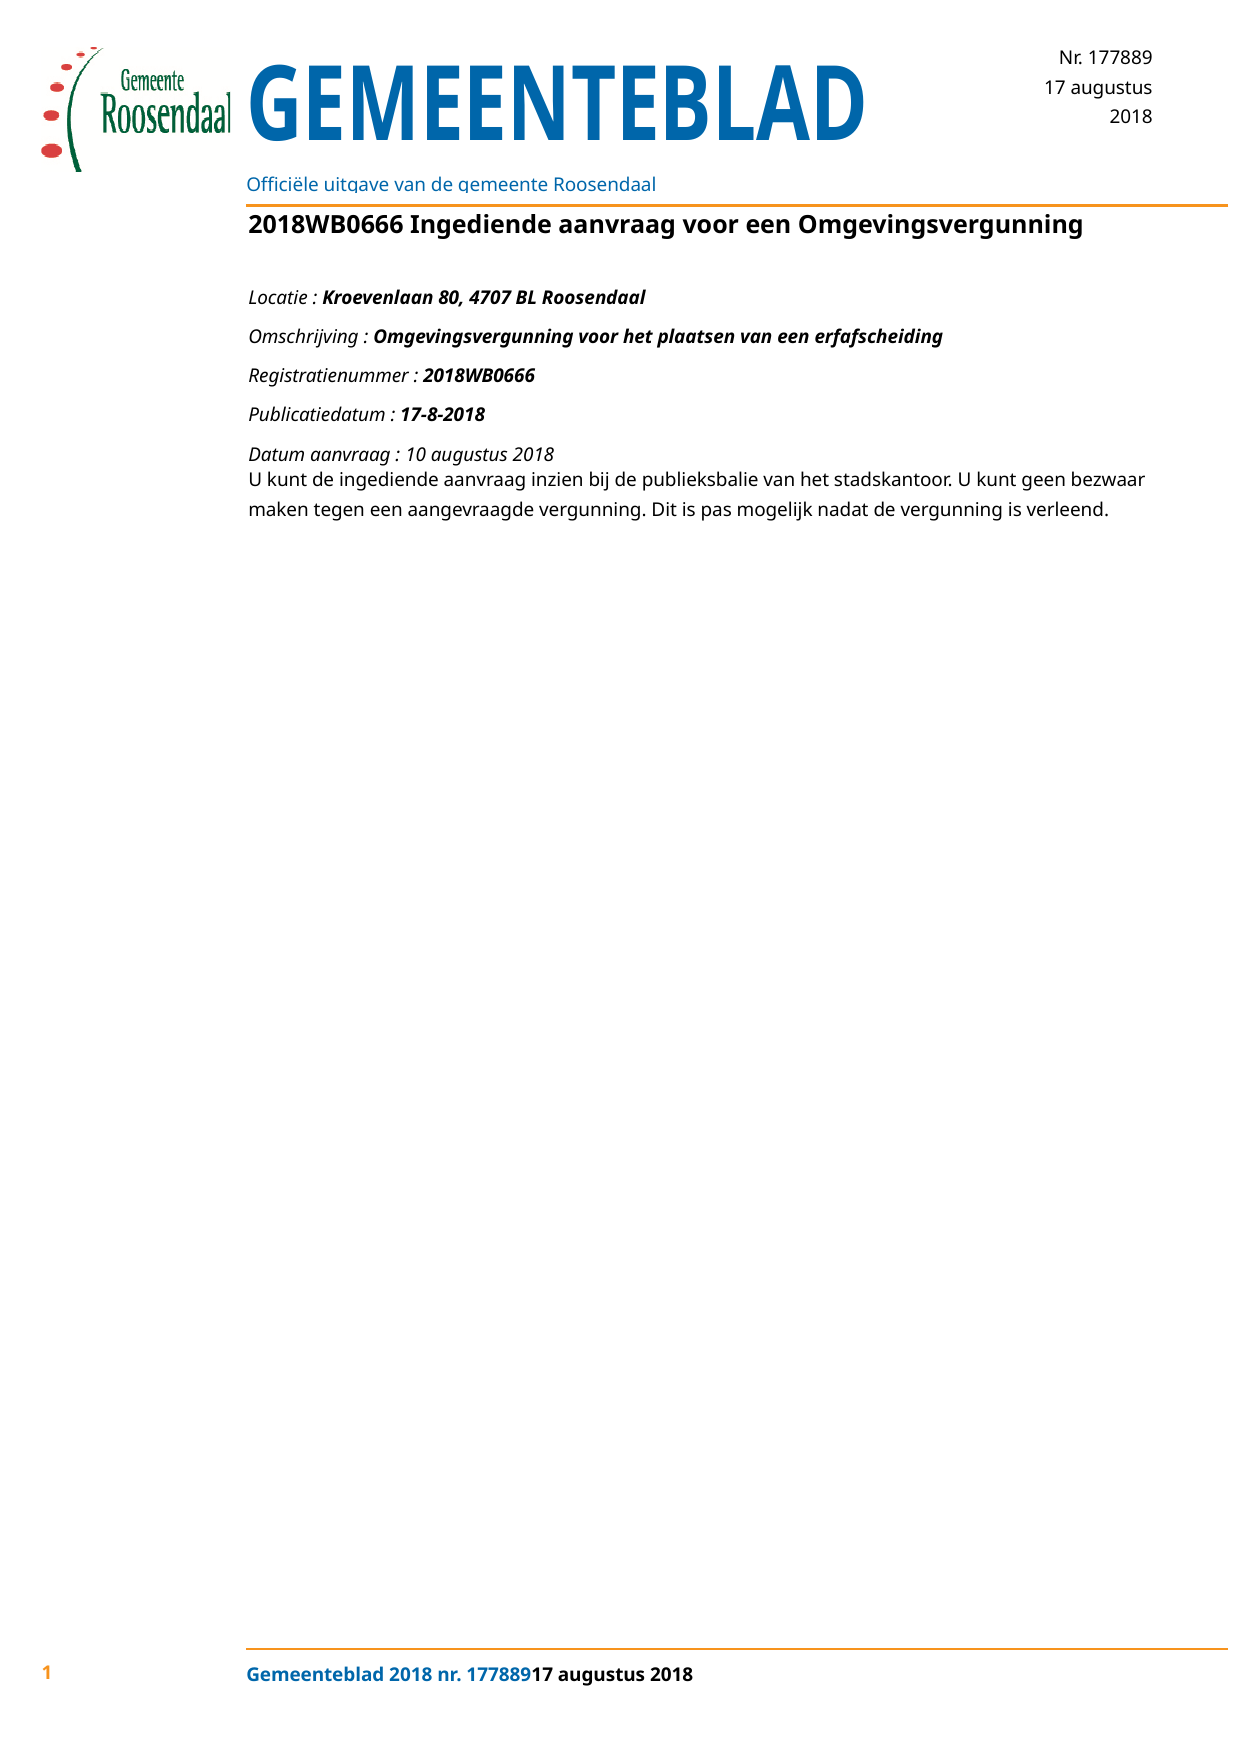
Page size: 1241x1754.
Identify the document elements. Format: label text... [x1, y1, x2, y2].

picture [41, 47, 231, 172]
text 2018WB0666 Ingediende aanvraag voor een Omgevingsvergunning [248, 207, 1152, 241]
text Datum aanvraag : 10 augustus 2018 [248, 441, 1152, 467]
text U kunt de ingediende aanvraag inzien bij de publieksbalie van het stadskantoor. U kunt geen bezwaar maken tegen een aangevraagde vergunning. Dit is pas mogelijk nadat de vergunning is verleend. [248, 467, 1152, 522]
text Publicatiedatum : 17-8-2018 [248, 402, 1152, 427]
text Registratienummer : 2018WB0666 [248, 362, 1152, 388]
text Locatie : Kroevenlaan 80, 4707 BL Roosendaal [248, 284, 1152, 309]
text Omschrijving : Omgevingsvergunning voor het plaatsen van een erfafscheiding [248, 323, 1152, 349]
